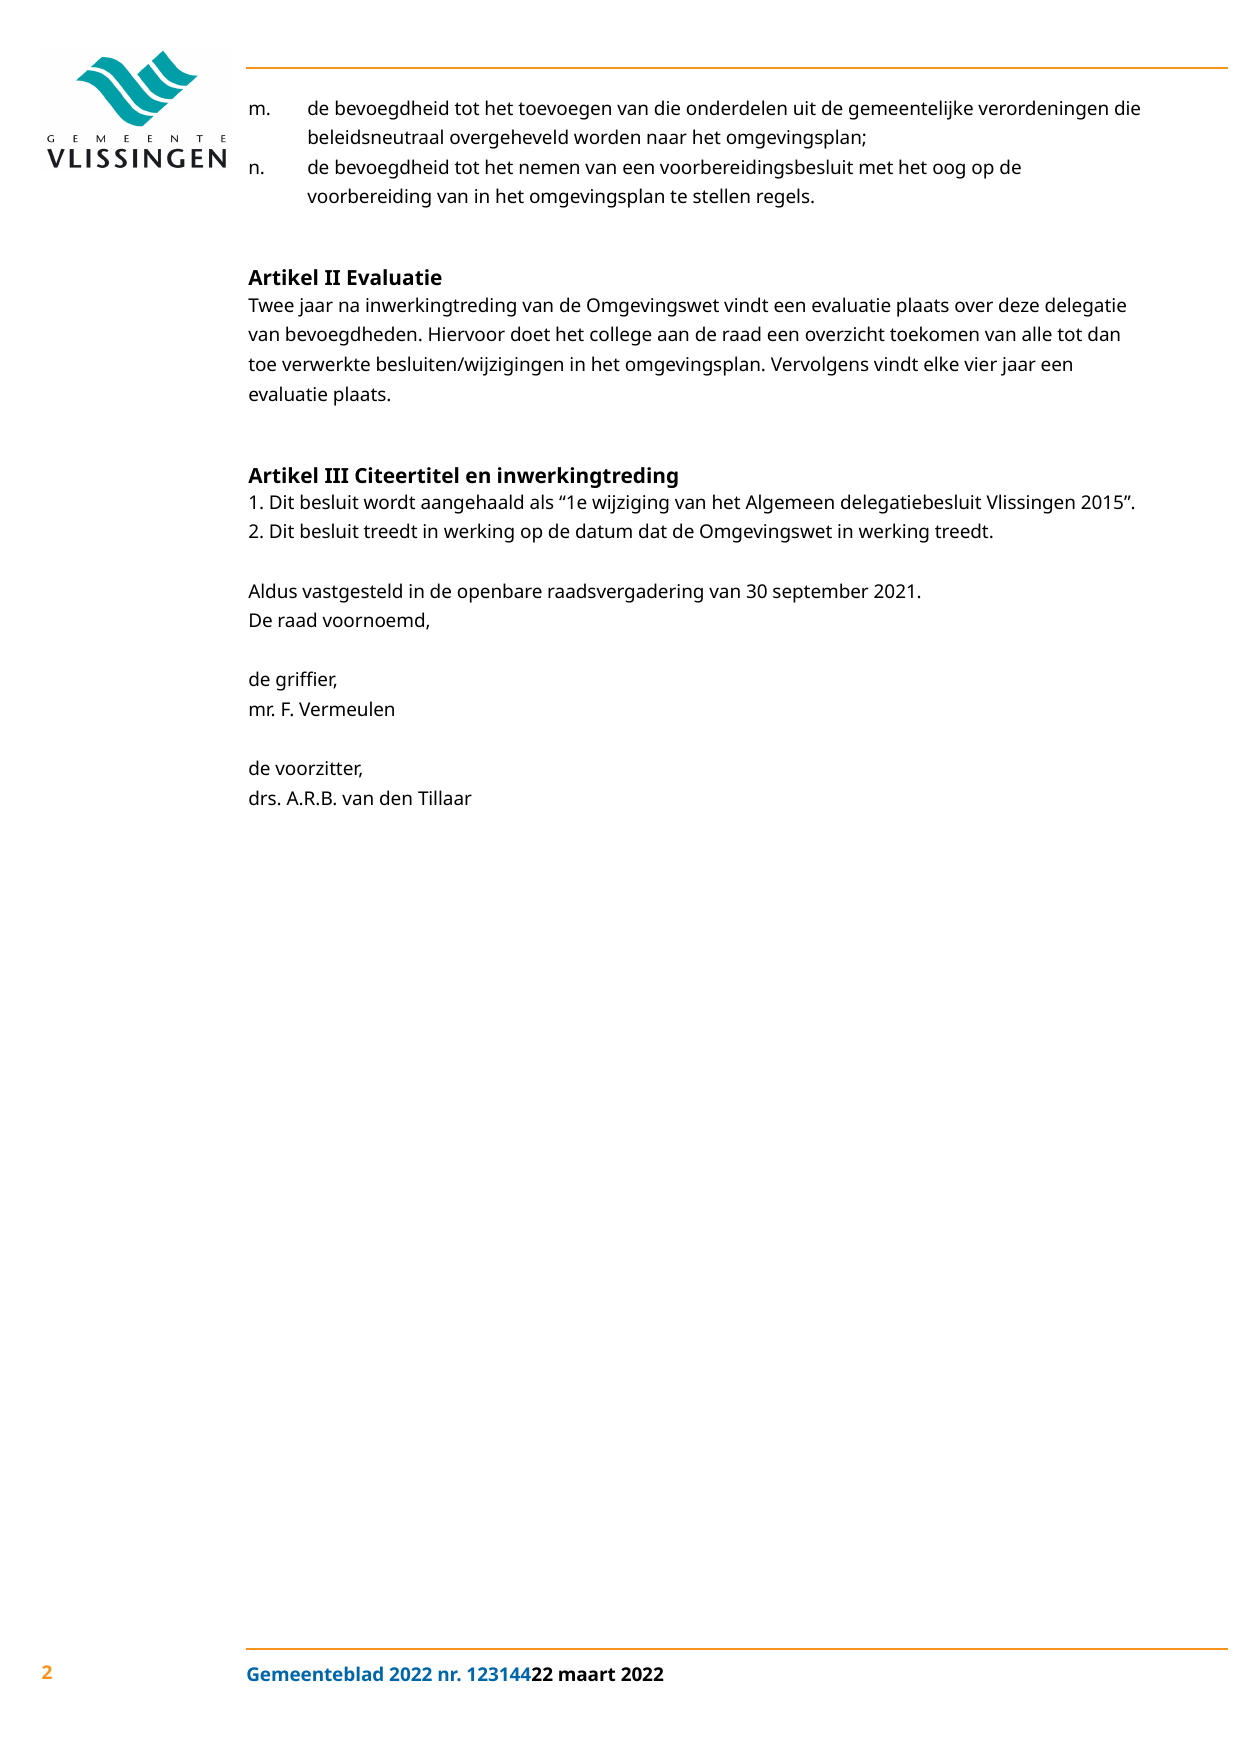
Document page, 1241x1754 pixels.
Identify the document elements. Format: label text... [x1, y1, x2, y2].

text de griffier, [248, 667, 1152, 692]
text Twee jaar na inwerkingtreding van de Omgevingswet vindt een evaluatie plaats over deze delegatie van bevoegdheden. Hiervoor doet het college aan de raad een overzicht toekomen van alle tot dan toe verwerkte besluiten/wijzigingen in het omgevingsplan. Vervolgens vindt elke vier jaar een evaluatie plaats. [248, 292, 1152, 406]
text Aldus vastgesteld in de openbare raadsvergadering van 30 september 2021. [248, 578, 1152, 604]
list de bevoegdheid tot het nemen van een voorbereidingsbesluit met het oog op de voorbereiding van in het omgevingsplan te stellen regels. [248, 154, 1152, 209]
text Artikel III Citeertitel en inwerkingtreding [248, 461, 1152, 489]
text mr. F. Vermeulen [248, 696, 1152, 722]
text De raad voornoemd, [248, 607, 1152, 633]
list de bevoegdheid tot het toevoegen van die onderdelen uit de gemeentelijke verordeningen die beleidsneutraal overgeheveld worden naar het omgevingsplan; [248, 95, 1152, 150]
text drs. A.R.B. van den Tillaar [248, 785, 1152, 811]
text 1. Dit besluit wordt aangehaald als “1e wijziging van het Algemeen delegatiebesluit Vlissingen 2015”. [248, 489, 1152, 515]
picture [41, 47, 231, 172]
text 2. Dit besluit treedt in werking op de datum dat de Omgevingswet in werking treedt. [248, 519, 1152, 544]
text de voorzitter, [248, 755, 1152, 781]
text Artikel II Evaluatie [248, 263, 1152, 292]
